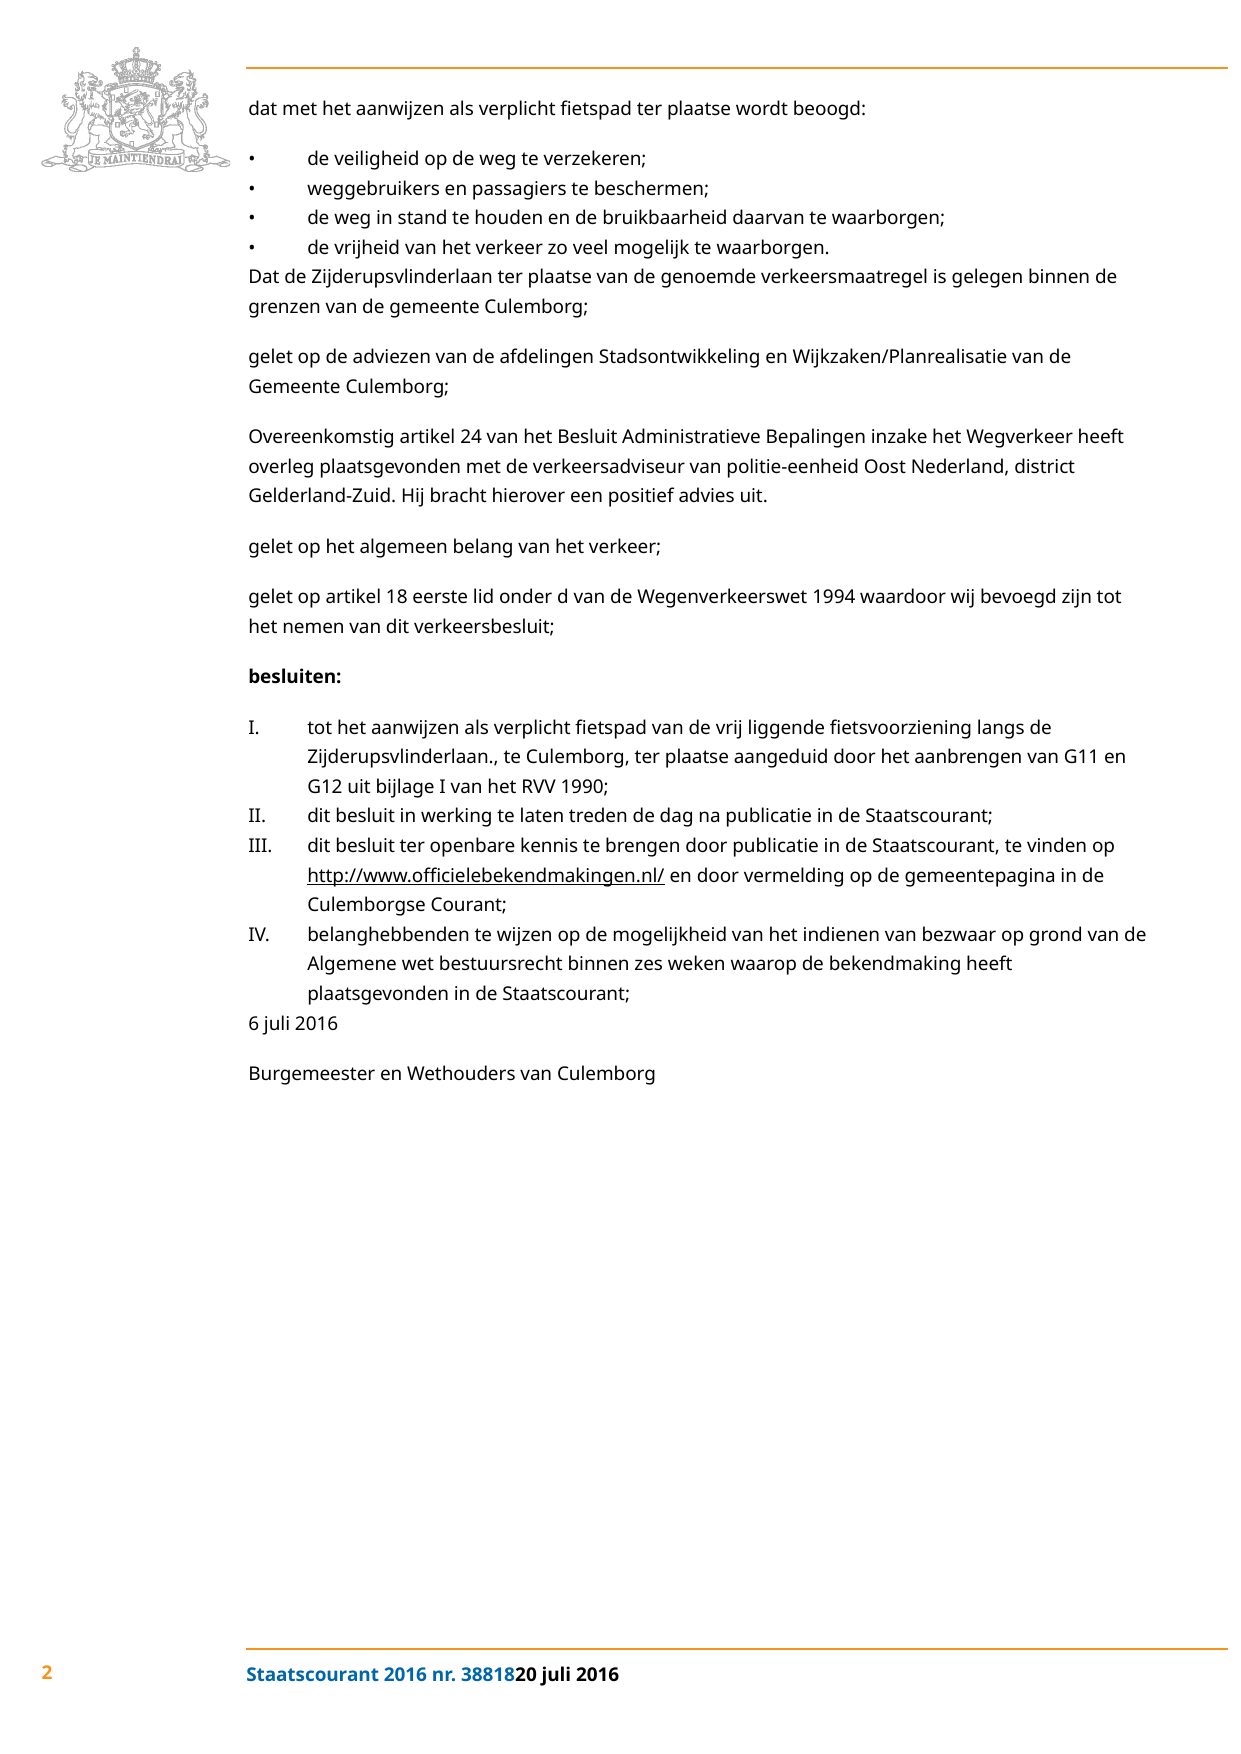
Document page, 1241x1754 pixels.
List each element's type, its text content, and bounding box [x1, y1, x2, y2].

text Dat de Zijderupsvlinderlaan ter plaatse van de genoemde verkeersmaatregel is gelegen binnen de grenzen van de gemeente Culemborg; [248, 263, 1152, 319]
text dat met het aanwijzen als verplicht fietspad ter plaatse wordt beoogd: [248, 95, 1152, 121]
list dit besluit in werking te laten treden de dag na publicatie in de Staatscourant; [248, 803, 1152, 828]
list dit besluit ter openbare kennis te brengen door publicatie in de Staatscourant, te vinden op http://www.officielebekendmakingen.nl/ en door vermelding op de gemeentepagina in de Culemborgse Courant; [248, 832, 1152, 917]
text 6 juli 2016 [248, 1010, 1152, 1036]
list tot het aanwijzen als verplicht fietspad van de vrij liggende fietsvoorziening langs de Zijderupsvlinderlaan., te Culemborg, ter plaatse aangeduid door het aanbrengen van G11 en G12 uit bijlage I van het RVV 1990; [248, 714, 1152, 799]
text Overeenkomstig artikel 24 van het Besluit Administratieve Bepalingen inzake het Wegverkeer heeft overleg plaatsgevonden met de verkeersadviseur van politie-eenheid Oost Nederland, district Gelderland-Zuid. Hij bracht hierover een positief advies uit. [248, 423, 1152, 508]
list de veiligheid op de weg te verzekeren; [248, 145, 1152, 171]
list belanghebbenden te wijzen op de mogelijkheid van het indienen van bezwaar op grond van de Algemene wet bestuursrecht binnen zes weken waarop de bekendmaking heeft plaatsgevonden in de Staatscourant; [248, 921, 1152, 1006]
list weggebruikers en passagiers te beschermen; [248, 175, 1152, 201]
list de weg in stand te houden en de bruikbaarheid daarvan te waarborgen; [248, 204, 1152, 230]
text gelet op de adviezen van de afdelingen Stadsontwikkeling en Wijkzaken/Planrealisatie van de Gemeente Culemborg; [248, 343, 1152, 399]
list de vrijheid van het verkeer zo veel mogelijk te waarborgen. [248, 234, 1152, 260]
text besluiten: [248, 663, 1152, 689]
text Burgemeester en Wethouders van Culemborg [248, 1060, 1152, 1086]
text gelet op artikel 18 eerste lid onder d van de Wegenverkeerswet 1994 waardoor wij bevoegd zijn tot het nemen van dit verkeersbesluit; [248, 583, 1152, 639]
picture [41, 47, 231, 172]
text gelet op het algemeen belang van het verkeer; [248, 533, 1152, 559]
